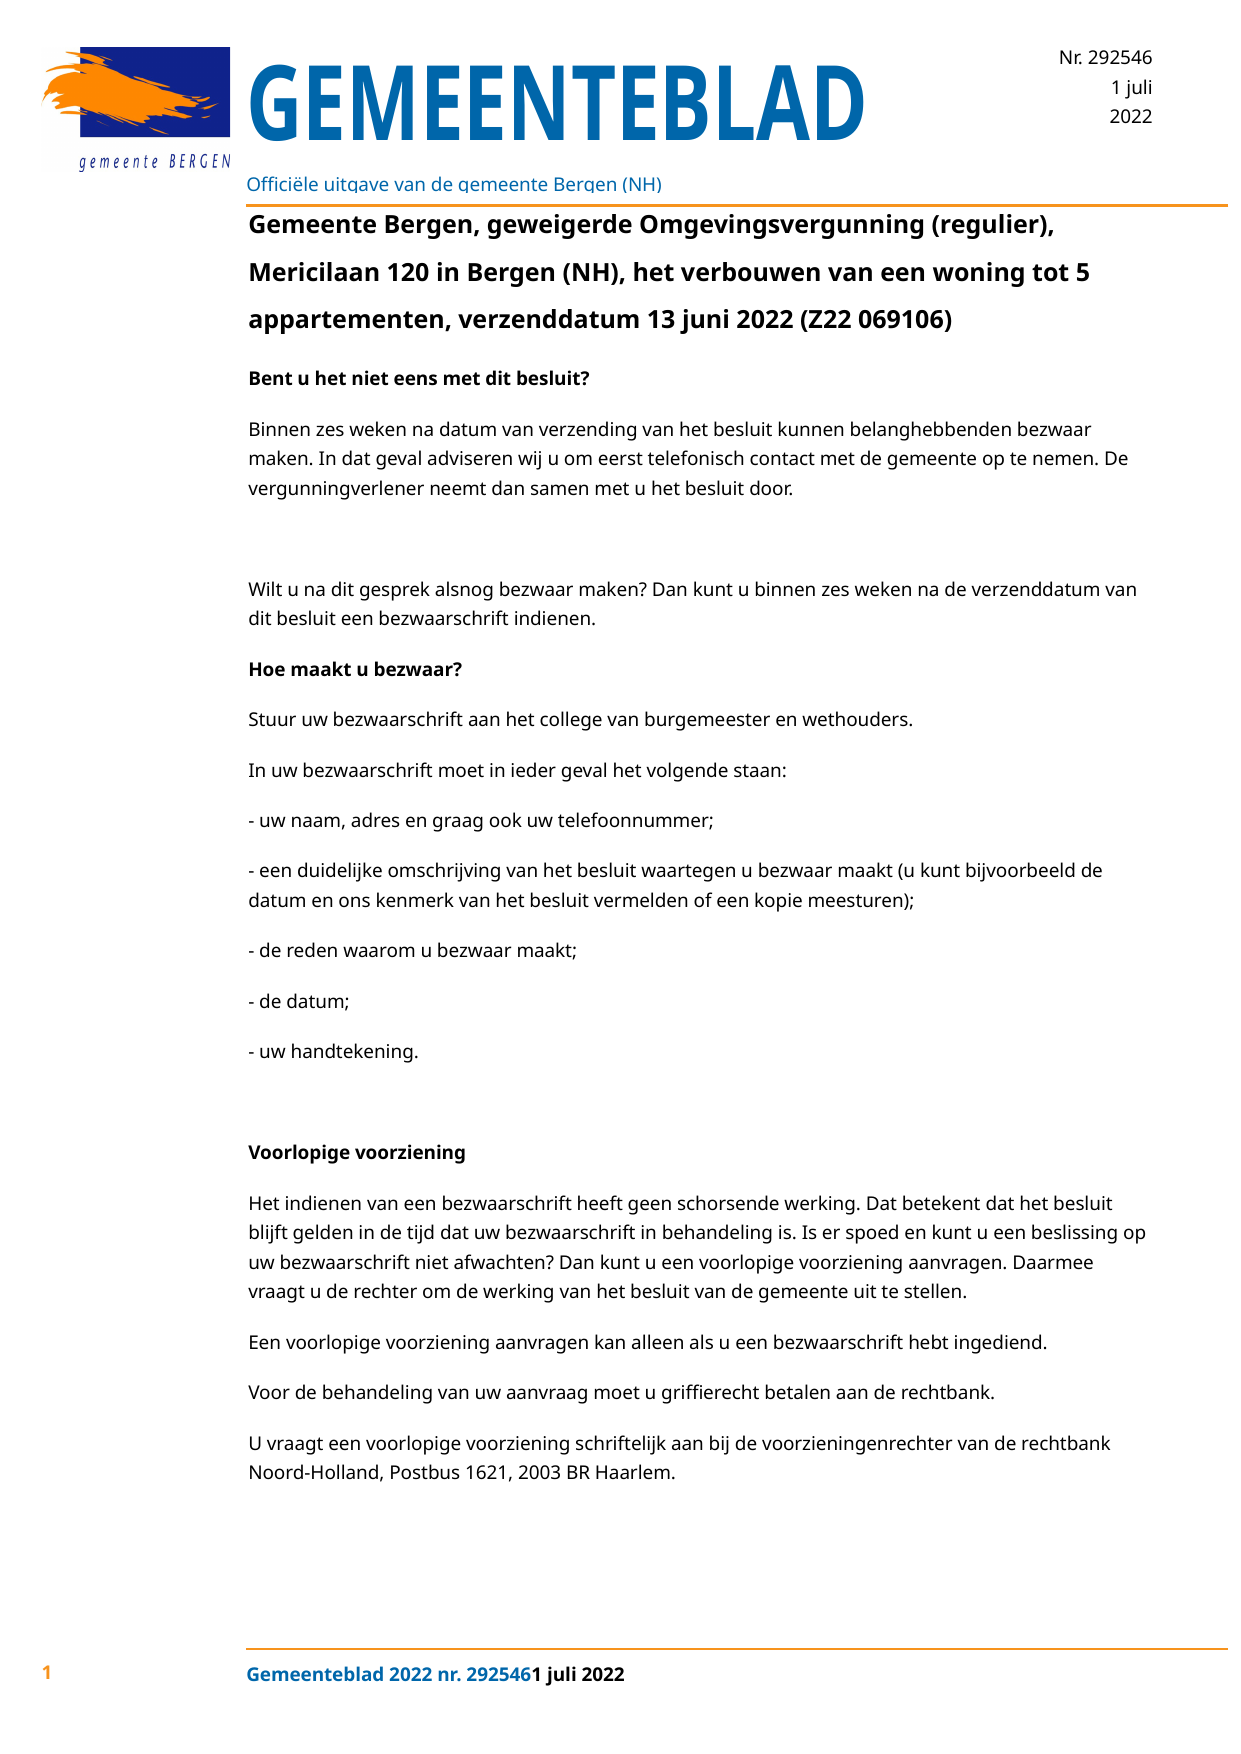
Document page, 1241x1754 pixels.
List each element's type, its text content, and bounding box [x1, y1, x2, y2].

text Het indienen van een bezwaarschrift heeft geen schorsende werking. Dat betekent dat het besluit blijft gelden in de tijd dat uw bezwaarschrift in behandeling is. Is er spoed en kunt u een beslissing op uw bezwaarschrift niet afwachten? Dan kunt u een voorlopige voorziening aanvragen. Daarmee vraagt u de rechter om de werking van het besluit van de gemeente uit te stellen. [248, 1190, 1152, 1304]
text Bent u het niet eens met dit besluit? [248, 366, 1152, 391]
text Wilt u na dit gesprek alsnog bezwaar maken? Dan kunt u binnen zes weken na de verzenddatum van dit besluit een bezwaarschrift indienen. [248, 576, 1152, 631]
text - de reden waarom u bezwaar maakt; [248, 938, 1152, 963]
picture [41, 47, 231, 172]
text Voorlopige voorziening [248, 1139, 1152, 1165]
text - de datum; [248, 988, 1152, 1014]
text - uw handtekening. [248, 1038, 1152, 1064]
text Voor de behandeling van uw aanvraag moet u griffierecht betalen aan de rechtbank. [248, 1379, 1152, 1405]
text Stuur uw bezwaarschrift aan het college van burgemeester en wethouders. [248, 706, 1152, 732]
text Gemeente Bergen, geweigerde Omgevingsvergunning (regulier), Mericilaan 120 in Bergen (NH), het verbouwen van een woning tot 5 appartementen, verzenddatum 13 juni 2022 (Z22 069106) [248, 207, 1152, 336]
text Hoe maakt u bezwaar? [248, 656, 1152, 682]
text - uw naam, adres en graag ook uw telefoonnummer; [248, 807, 1152, 833]
text - een duidelijke omschrijving van het besluit waartegen u bezwaar maakt (u kunt bijvoorbeeld de datum en ons kenmerk van het besluit vermelden of een kopie meesturen); [248, 858, 1152, 913]
text Binnen zes weken na datum van verzending van het besluit kunnen belanghebbenden bezwaar maken. In dat geval adviseren wij u om eerst telefonisch contact met de gemeente op te nemen. De vergunningverlener neemt dan samen met u het besluit door. [248, 416, 1152, 501]
text U vraagt een voorlopige voorziening schriftelijk aan bij de voorzieningenrechter van de rechtbank Noord-Holland, Postbus 1621, 2003 BR Haarlem. [248, 1430, 1152, 1485]
text Een voorlopige voorziening aanvragen kan alleen als u een bezwaarschrift hebt ingediend. [248, 1329, 1152, 1354]
text In uw bezwaarschrift moet in ieder geval het volgende staan: [248, 757, 1152, 782]
